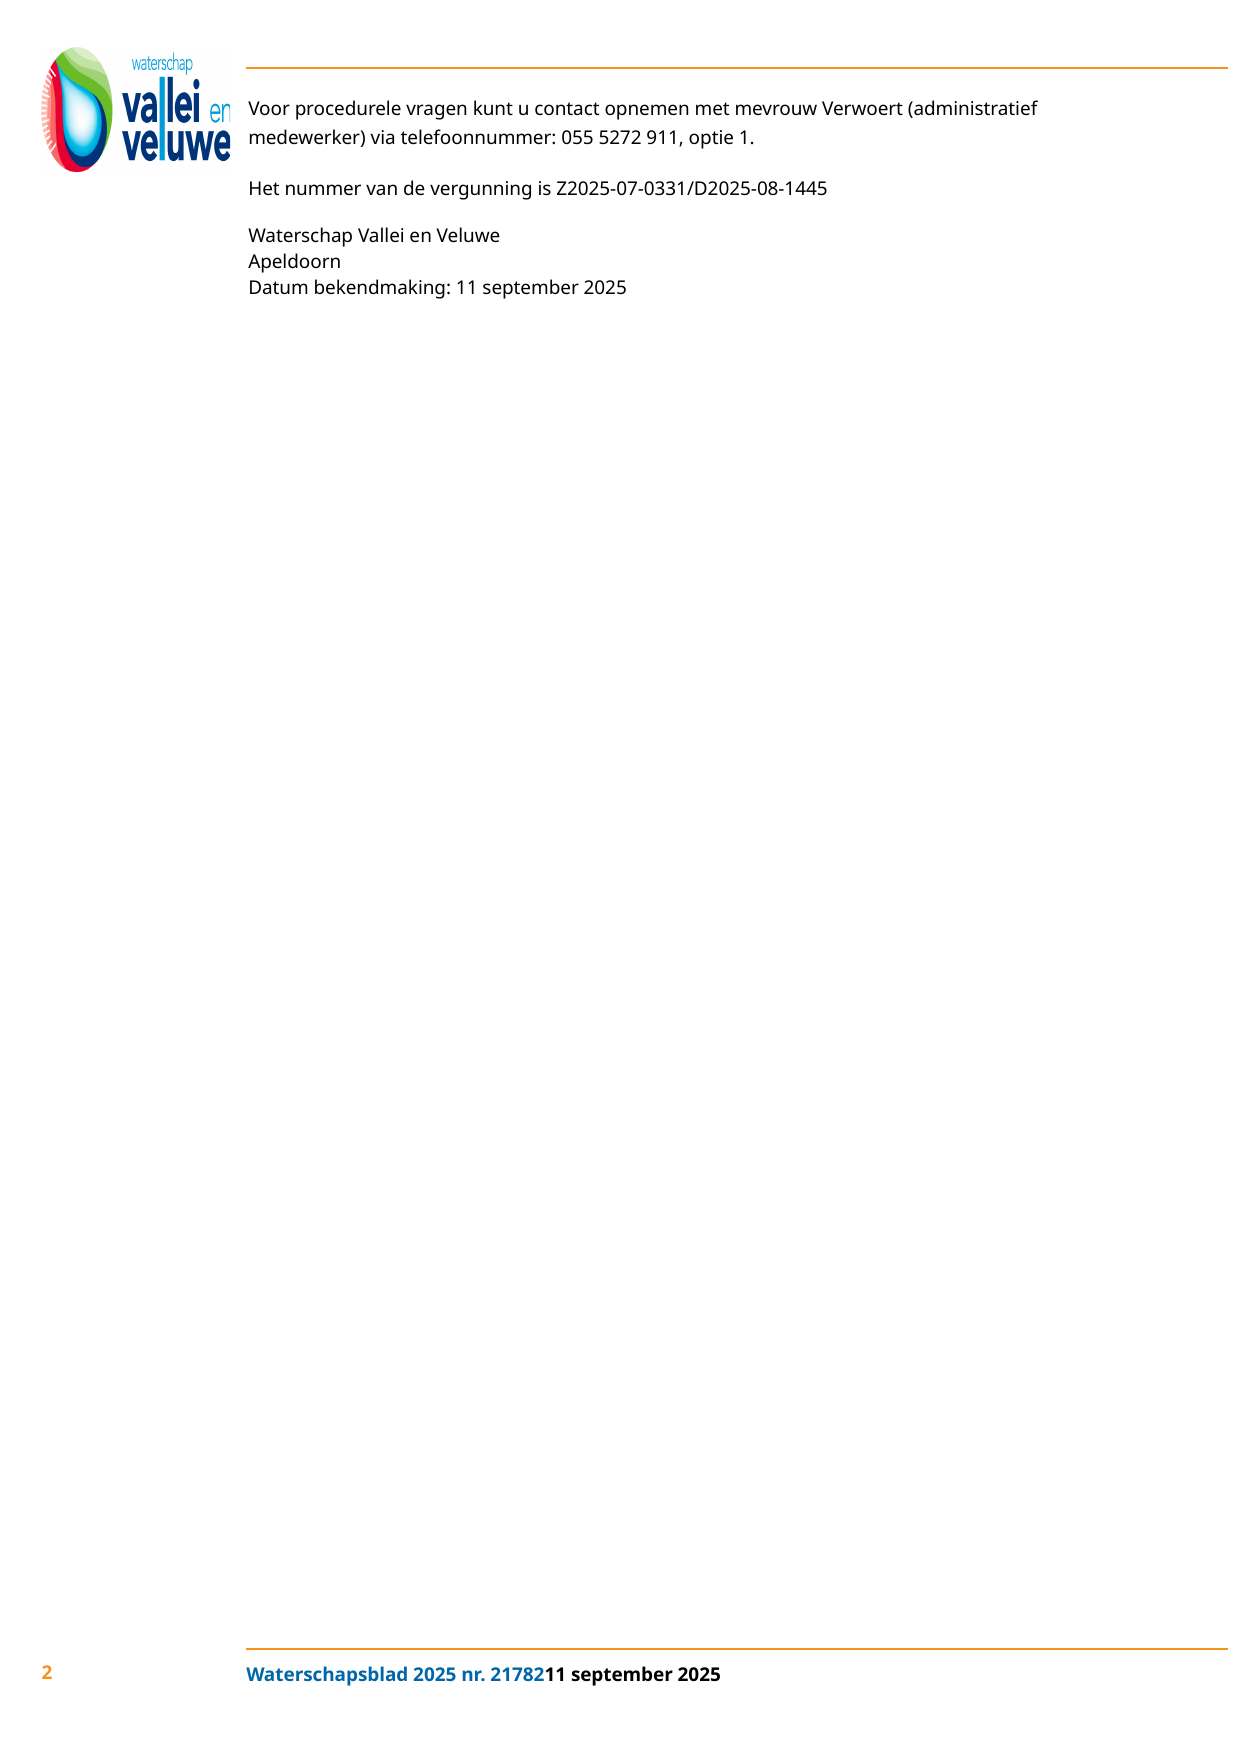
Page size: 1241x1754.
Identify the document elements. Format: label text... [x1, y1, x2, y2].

text Datum bekendmaking: 11 september 2025 [248, 274, 1152, 300]
picture [41, 47, 231, 172]
text Apeldoorn [248, 248, 1152, 274]
text Het nummer van de vergunning is Z2025-07-0331/D2025-08-1445 [248, 175, 1152, 201]
text Voor procedurele vragen kunt u contact opnemen met mevrouw Verwoert (administratief medewerker) via telefoonnummer: 055 5272 911, optie 1. [248, 95, 1152, 150]
text Waterschap Vallei en Veluwe [248, 223, 1152, 248]
